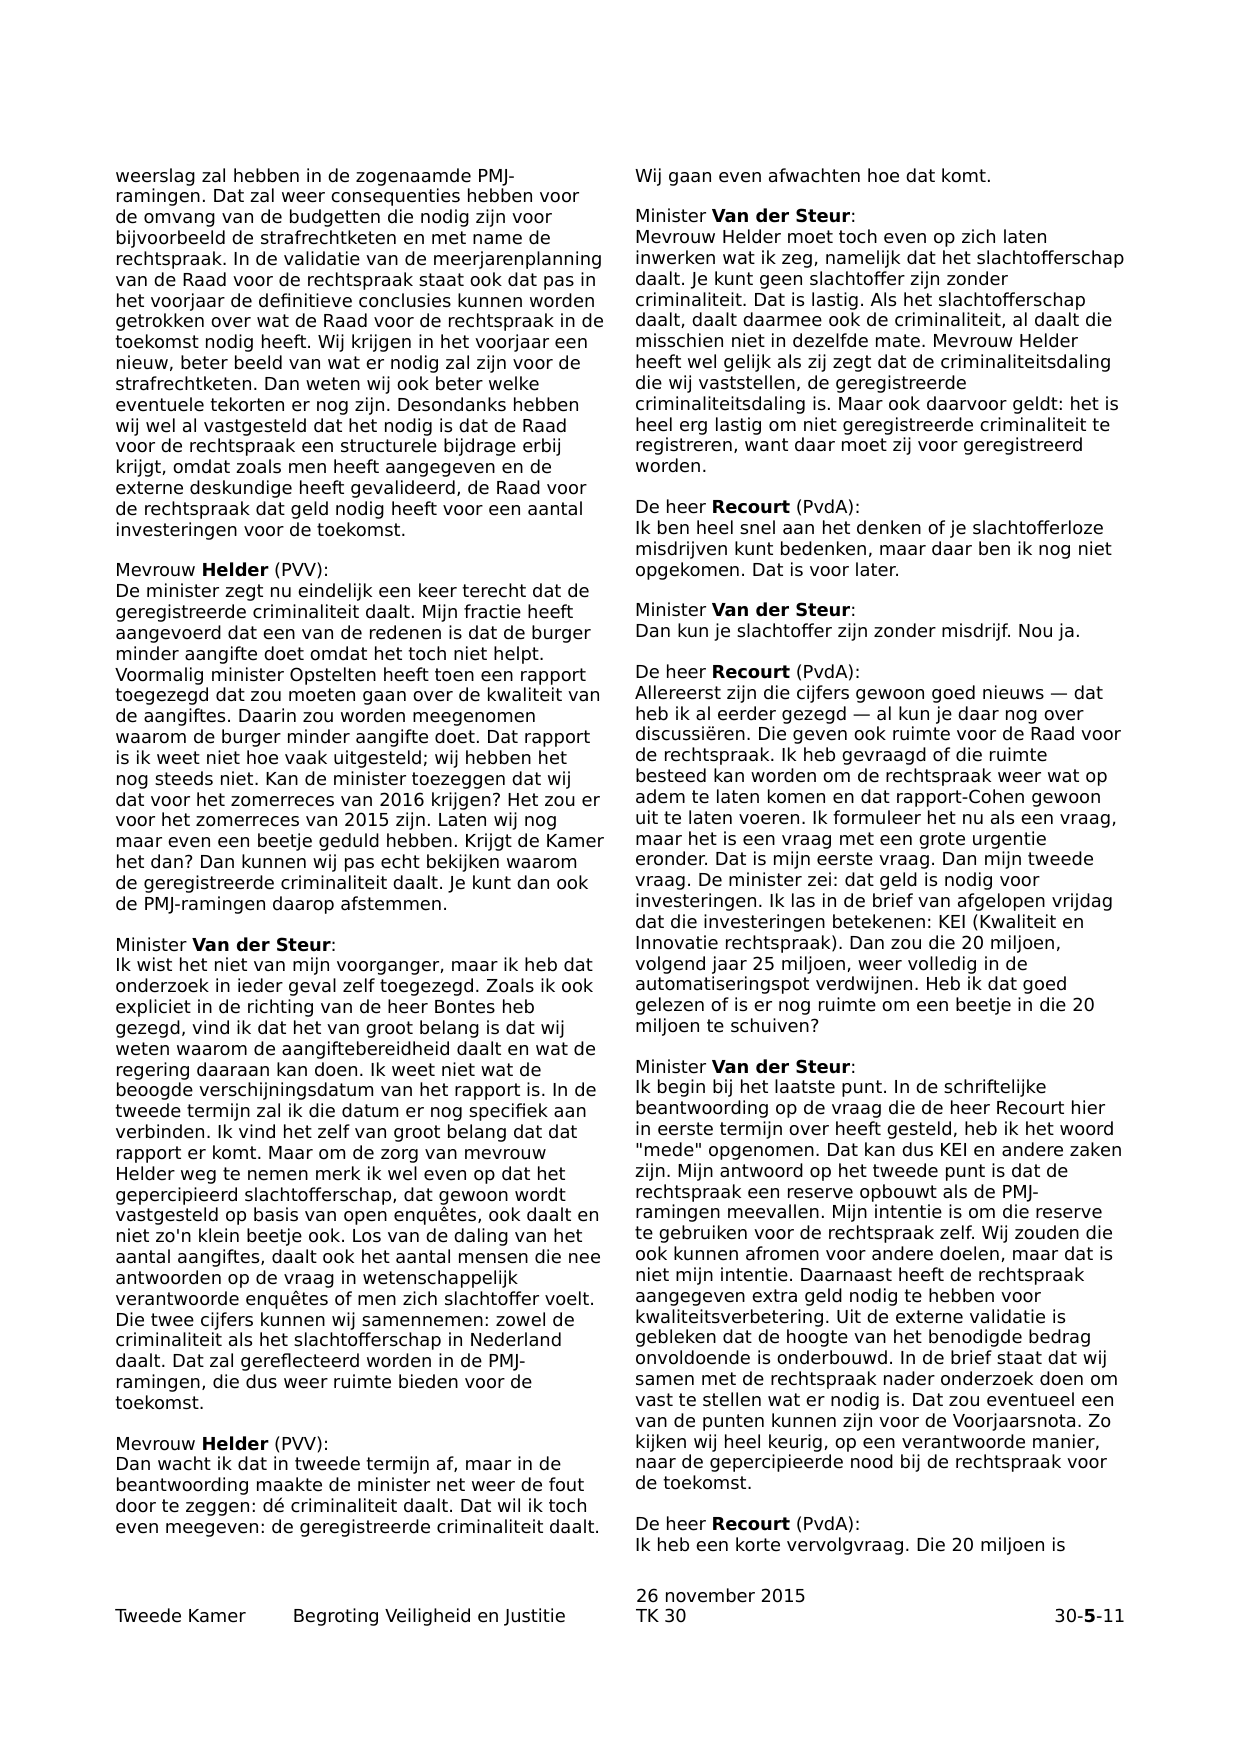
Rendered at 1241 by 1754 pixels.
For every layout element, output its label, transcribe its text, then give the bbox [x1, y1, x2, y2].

text Minister Van der Steur: [115, 934, 605, 955]
text De minister zegt nu eindelijk een keer terecht dat de geregistreerde criminaliteit daalt. Mijn fractie heeft aangevoerd dat een van de redenen is dat de burger minder aangifte doet omdat het toch niet helpt. Voormalig minister Opstelten heeft toen een rapport toegezegd dat zou moeten gaan over de kwaliteit van de aangiftes. Daarin zou worden meegenomen waarom de burger minder aangifte doet. Dat rapport is ik weet niet hoe vaak uitgesteld; wij hebben het nog steeds niet. Kan de minister toezeggen dat wij dat voor het zomerreces van 2016 krijgen? Het zou er voor het zomerreces van 2015 zijn. Laten wij nog maar even een beetje geduld hebben. Krijgt de Kamer het dan? Dan kunnen wij pas echt bekijken waarom de geregistreerde criminaliteit daalt. Je kunt dan ook de PMJ-ramingen daarop afstemmen. [115, 581, 605, 914]
text Ik ben heel snel aan het denken of je slachtofferloze misdrijven kunt bedenken, maar daar ben ik nog niet opgekomen. Dat is voor later. [635, 518, 1125, 580]
text Minister Van der Steur: [635, 206, 1125, 227]
text De heer Recourt (PvdA): [635, 662, 1125, 682]
text Mevrouw Helder moet toch even op zich laten inwerken wat ik zeg, namelijk dat het slachtofferschap daalt. Je kunt geen slachtoffer zijn zonder criminaliteit. Dat is lastig. Als het slachtofferschap daalt, daalt daarmee ook de criminaliteit, al daalt die misschien niet in dezelfde mate. Mevrouw Helder heeft wel gelijk als zij zegt dat de criminaliteitsdaling die wij vaststellen, de geregistreerde criminaliteitsdaling is. Maar ook daarvoor geldt: het is heel erg lastig om niet geregistreerde criminaliteit te registreren, want daar moet zij voor geregistreerd worden. [635, 227, 1125, 477]
text weerslag zal hebben in de zogenaamde PMJ-ramingen. Dat zal weer consequenties hebben voor de omvang van de budgetten die nodig zijn voor bijvoorbeeld de strafrechtketen en met name de rechtspraak. In de validatie van de meerjarenplanning van de Raad voor de rechtspraak staat ook dat pas in het voorjaar de definitieve conclusies kunnen worden getrokken over wat de Raad voor de rechtspraak in de toekomst nodig heeft. Wij krijgen in het voorjaar een nieuw, beter beeld van wat er nodig zal zijn voor de strafrechtketen. Dan weten wij ook beter welke eventuele tekorten er nog zijn. Desondanks hebben wij wel al vastgesteld dat het nodig is dat de Raad voor de rechtspraak een structurele bijdrage erbij krijgt, omdat zoals men heeft aangegeven en de externe deskundige heeft gevalideerd, de Raad voor de rechtspraak dat geld nodig heeft voor een aantal investeringen voor de toekomst. [115, 165, 605, 540]
text Minister Van der Steur: [635, 600, 1125, 621]
text Ik begin bij het laatste punt. In de schriftelijke beantwoording op de vraag die de heer Recourt hier in eerste termijn over heeft gesteld, heb ik het woord "mede" opgenomen. Dat kan dus KEI en andere zaken zijn. Mijn antwoord op het tweede punt is dat de rechtspraak een reserve opbouwt als de PMJ-ramingen meevallen. Mijn intentie is om die reserve te gebruiken voor de rechtspraak zelf. Wij zouden die ook kunnen afromen voor andere doelen, maar dat is niet mijn intentie. Daarnaast heeft de rechtspraak aangegeven extra geld nodig te hebben voor kwaliteitsverbetering. Uit de externe validatie is gebleken dat de hoogte van het benodigde bedrag onvoldoende is onderbouwd. In de brief staat dat wij samen met de rechtspraak nader onderzoek doen om vast te stellen wat er nodig is. Dat zou eventueel een van de punten kunnen zijn voor de Voorjaarsnota. Zo kijken wij heel keurig, op een verantwoorde manier, naar de gepercipieerde nood bij de rechtspraak voor de toekomst. [635, 1077, 1125, 1494]
text Allereerst zijn die cijfers gewoon goed nieuws — dat heb ik al eerder gezegd — al kun je daar nog over discussiëren. Die geven ook ruimte voor de Raad voor de rechtspraak. Ik heb gevraagd of die ruimte besteed kan worden om de rechtspraak weer wat op adem te laten komen en dat rapport-Cohen gewoon uit te laten voeren. Ik formuleer het nu als een vraag, maar het is een vraag met een grote urgentie eronder. Dat is mijn eerste vraag. Dan mijn tweede vraag. De minister zei: dat geld is nodig voor investeringen. Ik las in de brief van afgelopen vrijdag dat die investeringen betekenen: KEI (Kwaliteit en Innovatie rechtspraak). Dan zou die 20 miljoen, volgend jaar 25 miljoen, weer volledig in de automatiseringspot verdwijnen. Heb ik dat goed gelezen of is er nog ruimte om een beetje in die 20 miljoen te schuiven? [635, 682, 1125, 1037]
text Ik heb een korte vervolgvraag. Die 20 miljoen is [635, 1535, 1125, 1556]
text De heer Recourt (PvdA): [635, 1514, 1125, 1535]
text Minister Van der Steur: [635, 1057, 1125, 1077]
text Wij gaan even afwachten hoe dat komt. [635, 165, 1125, 186]
text De heer Recourt (PvdA): [635, 497, 1125, 518]
text Ik wist het niet van mijn voorganger, maar ik heb dat onderzoek in ieder geval zelf toegezegd. Zoals ik ook expliciet in de richting van de heer Bontes heb gezegd, vind ik dat het van groot belang is dat wij weten waarom de aangiftebereidheid daalt en wat de regering daaraan kan doen. Ik weet niet wat de beoogde verschijningsdatum van het rapport is. In de tweede termijn zal ik die datum er nog specifiek aan verbinden. Ik vind het zelf van groot belang dat dat rapport er komt. Maar om de zorg van mevrouw Helder weg te nemen merk ik wel even op dat het gepercipieerd slachtofferschap, dat gewoon wordt vastgesteld op basis van open enquêtes, ook daalt en niet zo'n klein beetje ook. Los van de daling van het aantal aangiftes, daalt ook het aantal mensen die nee antwoorden op de vraag in wetenschappelijk verantwoorde enquêtes of men zich slachtoffer voelt. Die twee cijfers kunnen wij samennemen: zowel de criminaliteit als het slachtofferschap in Nederland daalt. Dat zal gereflecteerd worden in de PMJ-ramingen, die dus weer ruimte bieden voor de toekomst. [115, 955, 605, 1413]
text Mevrouw Helder (PVV): [115, 1433, 605, 1454]
text Dan kun je slachtoffer zijn zonder misdrijf. Nou ja. [635, 621, 1125, 642]
text Mevrouw Helder (PVV): [115, 560, 605, 581]
text Dan wacht ik dat in tweede termijn af, maar in de beantwoording maakte de minister net weer de fout door te zeggen: dé criminaliteit daalt. Dat wil ik toch even meegeven: de geregistreerde criminaliteit daalt. [115, 1454, 605, 1537]
